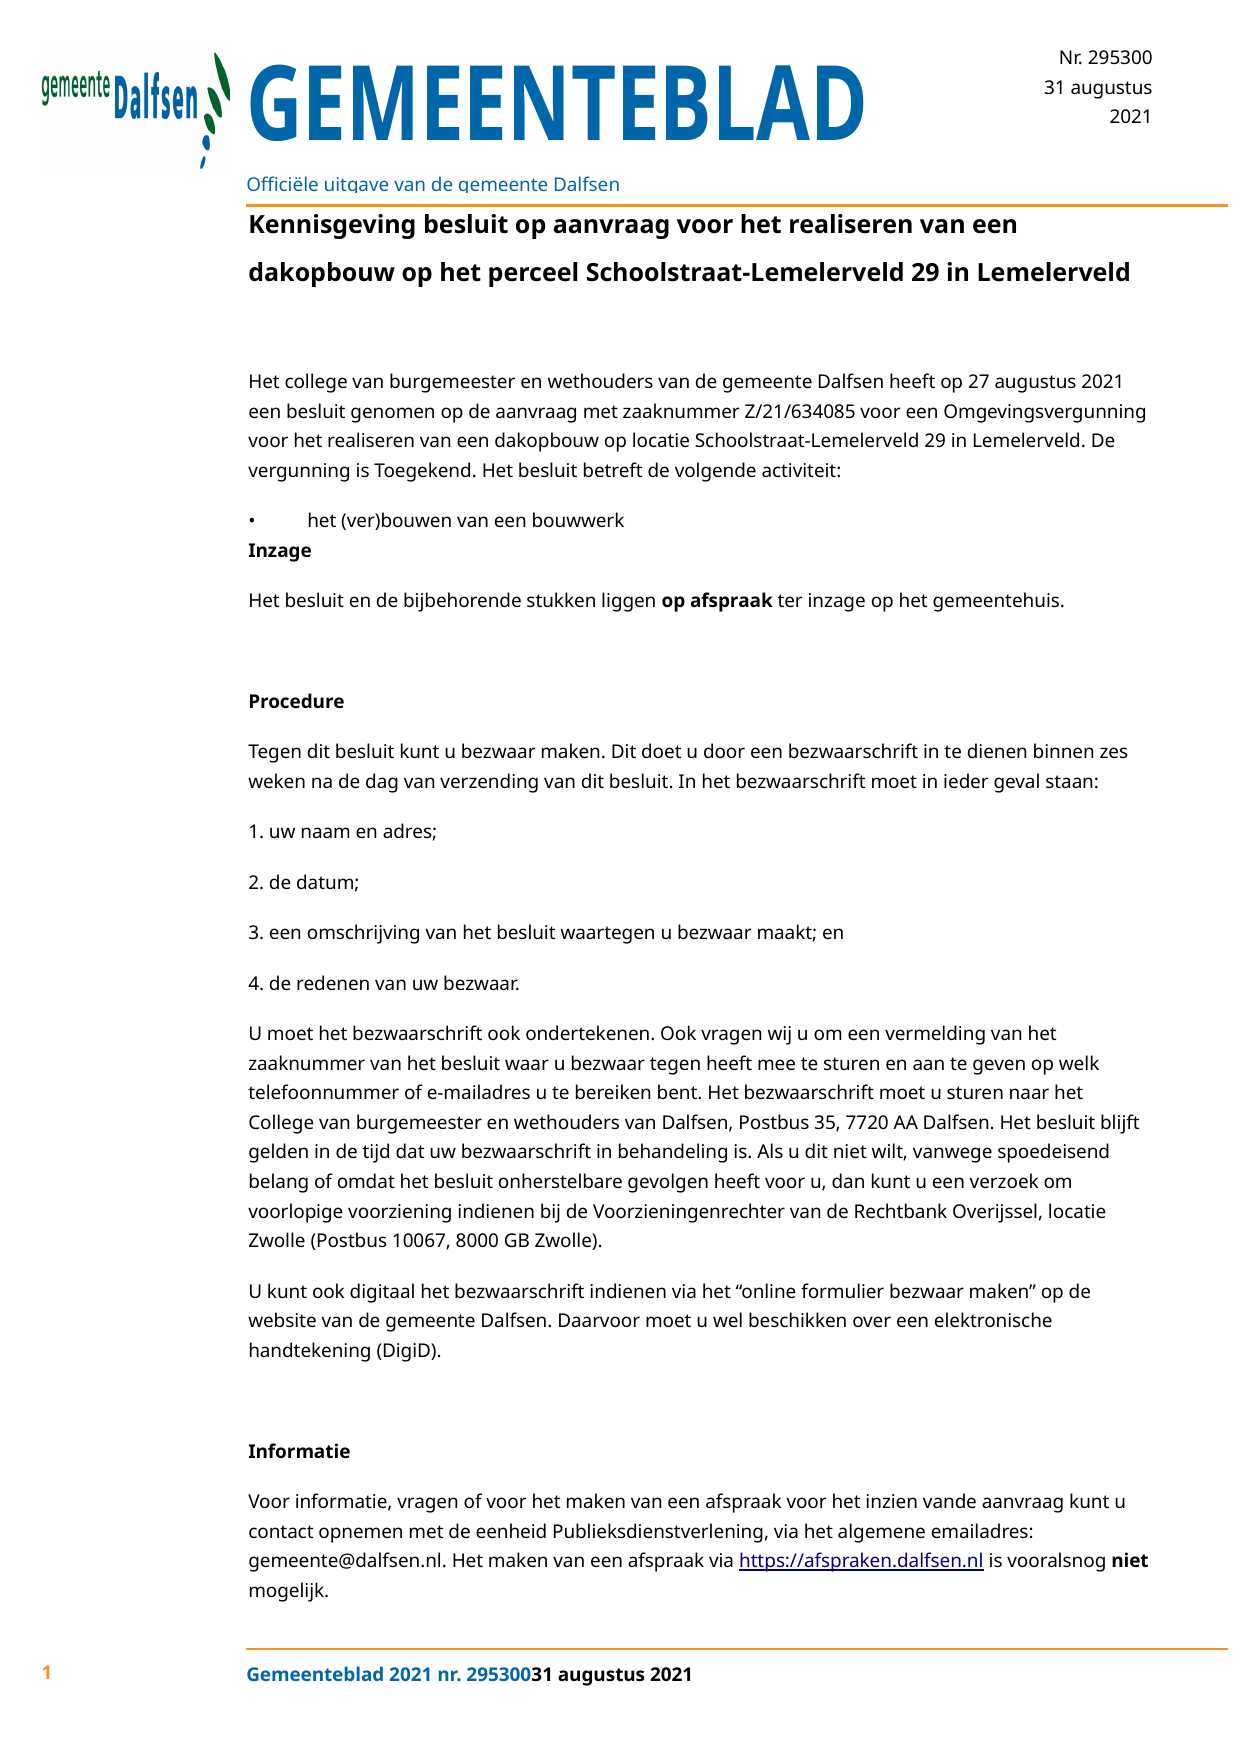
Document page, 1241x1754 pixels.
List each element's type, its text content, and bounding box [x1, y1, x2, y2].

text 3. een omschrijving van het besluit waartegen u bezwaar maakt; en [248, 919, 1152, 945]
text Het college van burgemeester en wethouders van de gemeente Dalfsen heeft op 27 augustus 2021 een besluit genomen op de aanvraag met zaaknummer Z/21/634085 voor een Omgevingsvergunning voor het realiseren van een dakopbouw op locatie Schoolstraat-Lemelerveld 29 in Lemelerveld. De vergunning is Toegekend. Het besluit betreft de volgende activiteit: [248, 368, 1152, 483]
text U moet het bezwaarschrift ook ondertekenen. Ook vragen wij u om een vermelding van het zaaknummer van het besluit waar u bezwaar tegen heeft mee te sturen en aan te geven op welk telefoonnummer of e-mailadres u te bereiken bent. Het bezwaarschrift moet u sturen naar het College van burgemeester en wethouders van Dalfsen, Postbus 35, 7720 AA Dalfsen. Het besluit blijft gelden in de tijd dat uw bezwaarschrift in behandeling is. Als u dit niet wilt, vanwege spoedeisend belang of omdat het besluit onherstelbare gevolgen heeft voor u, dan kunt u een verzoek om voorlopige voorziening indienen bij de Voorzieningenrechter van de Rechtbank Overijssel, locatie Zwolle (Postbus 10067, 8000 GB Zwolle). [248, 1020, 1152, 1253]
text U kunt ook digitaal het bezwaarschrift indienen via het “online formulier bezwaar maken” op de website van de gemeente Dalfsen. Daarvoor moet u wel beschikken over een elektronische handtekening (DigiD). [248, 1278, 1152, 1363]
text 2. de datum; [248, 869, 1152, 895]
text Inzage [248, 537, 1152, 563]
text Procedure [248, 688, 1152, 714]
text 4. de redenen van uw bezwaar. [248, 970, 1152, 996]
text Het besluit en de bijbehorende stukken liggen op afspraak ter inzage op het gemeentehuis. [248, 587, 1152, 613]
text Kennisgeving besluit op aanvraag voor het realiseren van een dakopbouw op het perceel Schoolstraat-Lemelerveld 29 in Lemelerveld [248, 207, 1152, 288]
list het (ver)bouwen van een bouwwerk [248, 507, 1152, 533]
text Informatie [248, 1438, 1152, 1464]
picture [41, 47, 231, 172]
text Tegen dit besluit kunt u bezwaar maken. Dit doet u door een bezwaarschrift in te dienen binnen zes weken na de dag van verzending van dit besluit. In het bezwaarschrift moet in ieder geval staan: [248, 739, 1152, 794]
text 1. uw naam en adres; [248, 819, 1152, 844]
text Voor informatie, vragen of voor het maken van een afspraak voor het inzien vande aanvraag kunt u contact opnemen met de eenheid Publieksdienstverlening, via het algemene emailadres: gemeente@dalfsen.nl. Het maken van een afspraak via https://afspraken.dalfsen.nl is vooralsnog niet mogelijk. [248, 1488, 1152, 1603]
